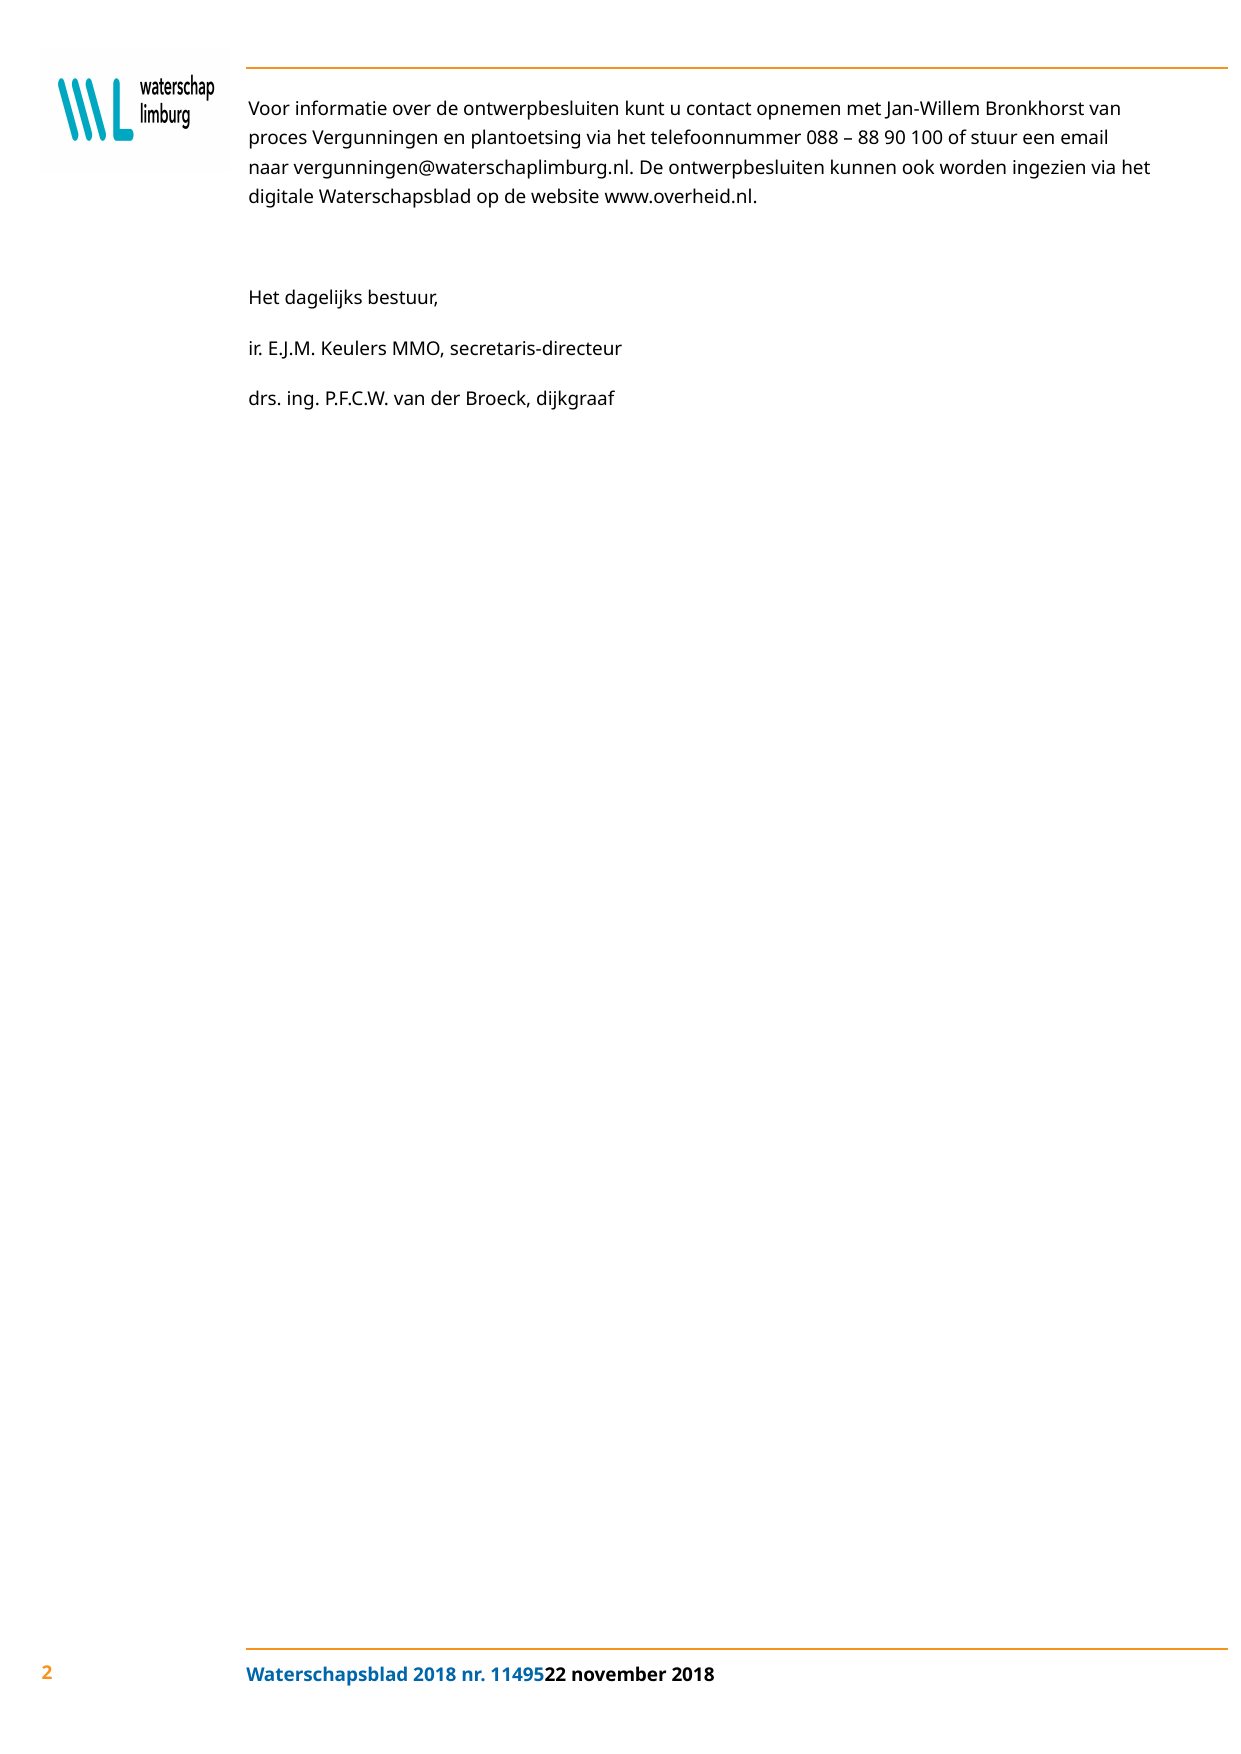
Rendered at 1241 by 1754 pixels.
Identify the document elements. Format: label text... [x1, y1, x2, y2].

picture [41, 47, 231, 172]
text Het dagelijks bestuur, [248, 284, 1152, 310]
text Voor informatie over de ontwerpbesluiten kunt u contact opnemen met Jan-Willem Bronkhorst van proces Vergunningen en plantoetsing via het telefoonnummer 088 – 88 90 100 of stuur een email naar vergunningen@waterschaplimburg.nl. De ontwerpbesluiten kunnen ook worden ingezien via het digitale Waterschapsblad op de website www.overheid.nl. [248, 95, 1152, 209]
text drs. ing. P.F.C.W. van der Broeck, dijkgraaf [248, 385, 1152, 411]
text ir. E.J.M. Keulers MMO, secretaris-directeur [248, 335, 1152, 361]
